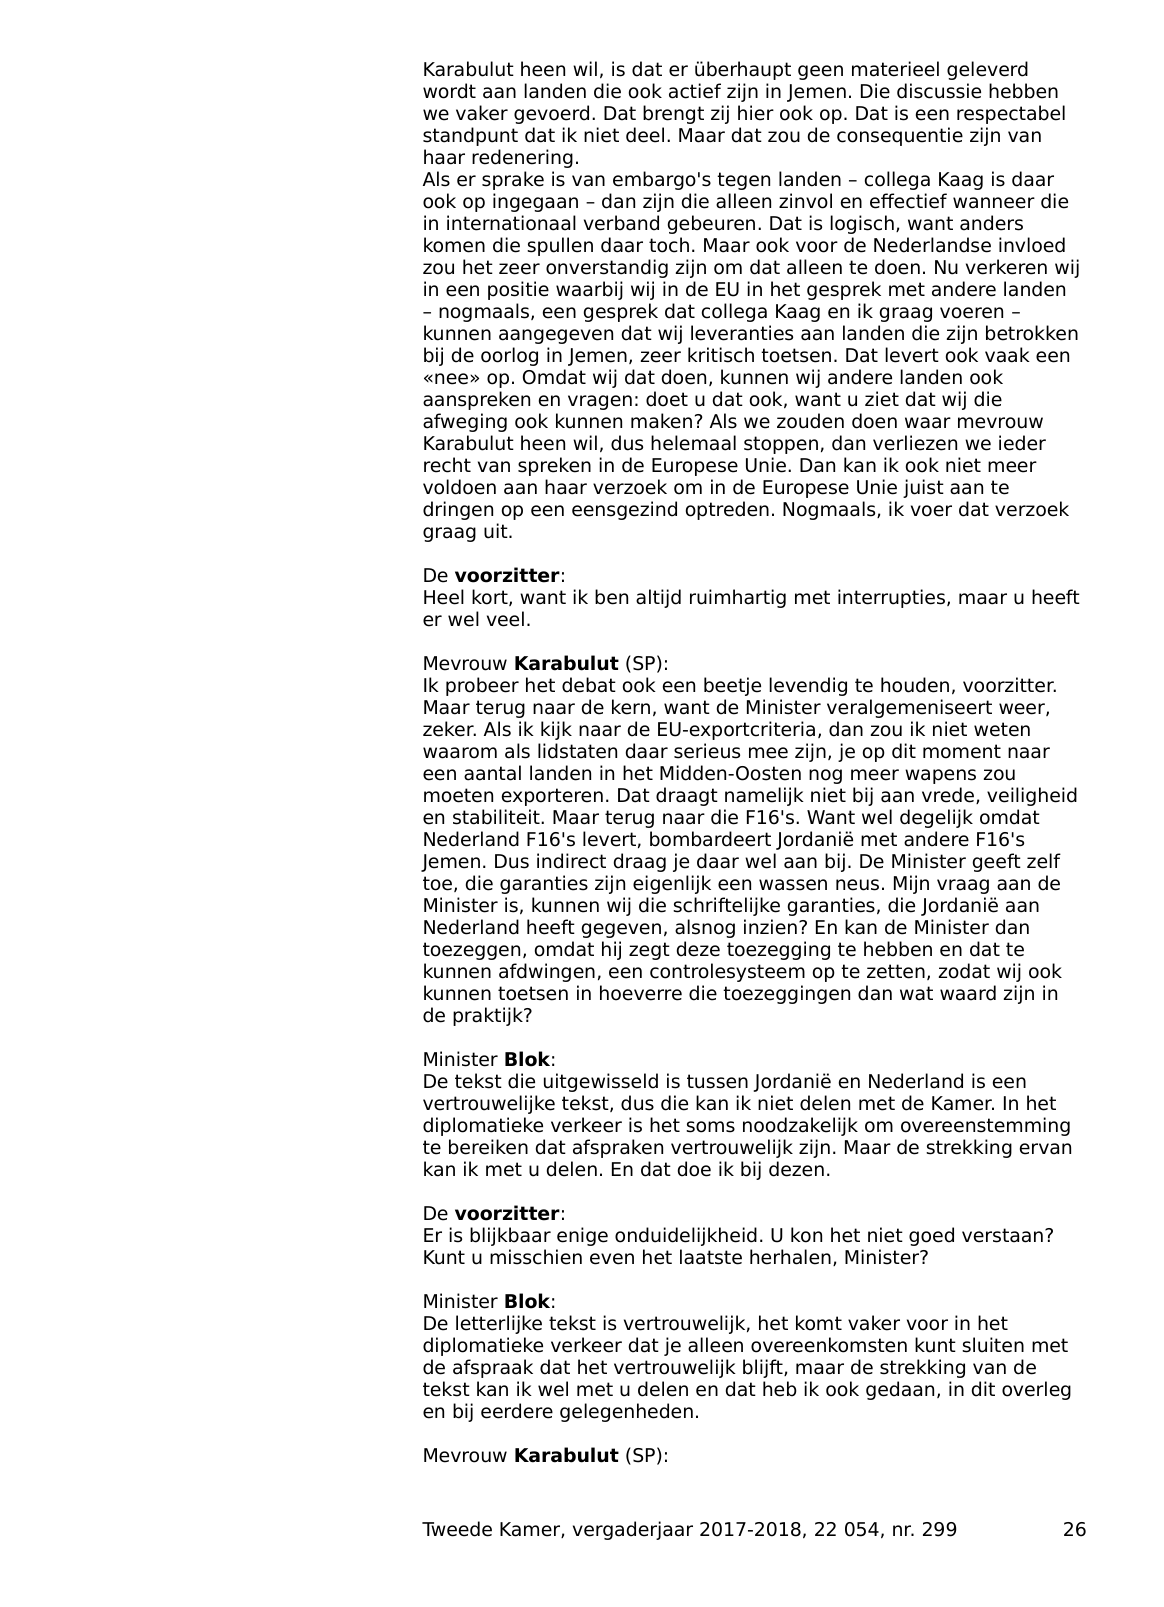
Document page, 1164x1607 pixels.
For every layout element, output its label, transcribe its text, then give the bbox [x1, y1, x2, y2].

text Als er sprake is van embargo's tegen landen – collega Kaag is daar ook op ingegaan – dan zijn die alleen zinvol en effectief wanneer die in internationaal verband gebeuren. Dat is logisch, want anders komen die spullen daar toch. Maar ook voor de Nederlandse invloed zou het zeer onverstandig zijn om dat alleen te doen. Nu verkeren wij in een positie waarbij wij in de EU in het gesprek met andere landen – nogmaals, een gesprek dat collega Kaag en ik graag voeren – kunnen aangegeven dat wij leveranties aan landen die zijn betrokken bij de oorlog in Jemen, zeer kritisch toetsen. Dat levert ook vaak een «nee» op. Omdat wij dat doen, kunnen wij andere landen ook aanspreken en vragen: doet u dat ook, want u ziet dat wij die afweging ook kunnen maken? Als we zouden doen waar mevrouw Karabulut heen wil, dus helemaal stoppen, dan verliezen we ieder recht van spreken in de Europese Unie. Dan kan ik ook niet meer voldoen aan haar verzoek om in de Europese Unie juist aan te dringen op een eensgezind optreden. Nogmaals, ik voer dat verzoek graag uit. [422, 169, 1087, 543]
text De voorzitter: [422, 1203, 1087, 1225]
text De tekst die uitgewisseld is tussen Jordanië en Nederland is een vertrouwelijke tekst, dus die kan ik niet delen met de Kamer. In het diplomatieke verkeer is het soms noodzakelijk om overeenstemming te bereiken dat afspraken vertrouwelijk zijn. Maar de strekking ervan kan ik met u delen. En dat doe ik bij dezen. [422, 1071, 1087, 1181]
text Mevrouw Karabulut (SP): [422, 653, 1087, 675]
text Heel kort, want ik ben altijd ruimhartig met interrupties, maar u heeft er wel veel. [422, 587, 1087, 631]
text De letterlijke tekst is vertrouwelijk, het komt vaker voor in het diplomatieke verkeer dat je alleen overeenkomsten kunt sluiten met de afspraak dat het vertrouwelijk blijft, maar de strekking van de tekst kan ik wel met u delen en dat heb ik ook gedaan, in dit overleg en bij eerdere gelegenheden. [422, 1313, 1087, 1423]
text Mevrouw Karabulut (SP): [422, 1445, 1087, 1467]
text De voorzitter: [422, 565, 1087, 587]
text Minister Blok: [422, 1291, 1087, 1313]
text Er is blijkbaar enige onduidelijkheid. U kon het niet goed verstaan? Kunt u misschien even het laatste herhalen, Minister? [422, 1225, 1087, 1269]
text Ik probeer het debat ook een beetje levendig te houden, voorzitter. Maar terug naar de kern, want de Minister veralgemeniseert weer, zeker. Als ik kijk naar de EU-exportcriteria, dan zou ik niet weten waarom als lidstaten daar serieus mee zijn, je op dit moment naar een aantal landen in het Midden-Oosten nog meer wapens zou moeten exporteren. Dat draagt namelijk niet bij aan vrede, veiligheid en stabiliteit. Maar terug naar die F16's. Want wel degelijk omdat Nederland F16's levert, bombardeert Jordanië met andere F16's Jemen. Dus indirect draag je daar wel aan bij. De Minister geeft zelf toe, die garanties zijn eigenlijk een wassen neus. Mijn vraag aan de Minister is, kunnen wij die schriftelijke garanties, die Jordanië aan Nederland heeft gegeven, alsnog inzien? En kan de Minister dan toezeggen, omdat hij zegt deze toezegging te hebben en dat te kunnen afdwingen, een controlesysteem op te zetten, zodat wij ook kunnen toetsen in hoeverre die toezeggingen dan wat waard zijn in de praktijk? [422, 675, 1087, 1027]
text Minister Blok: [422, 1049, 1087, 1071]
text Karabulut heen wil, is dat er überhaupt geen materieel geleverd wordt aan landen die ook actief zijn in Jemen. Die discussie hebben we vaker gevoerd. Dat brengt zij hier ook op. Dat is een respectabel standpunt dat ik niet deel. Maar dat zou de consequentie zijn van haar redenering. [422, 59, 1087, 169]
